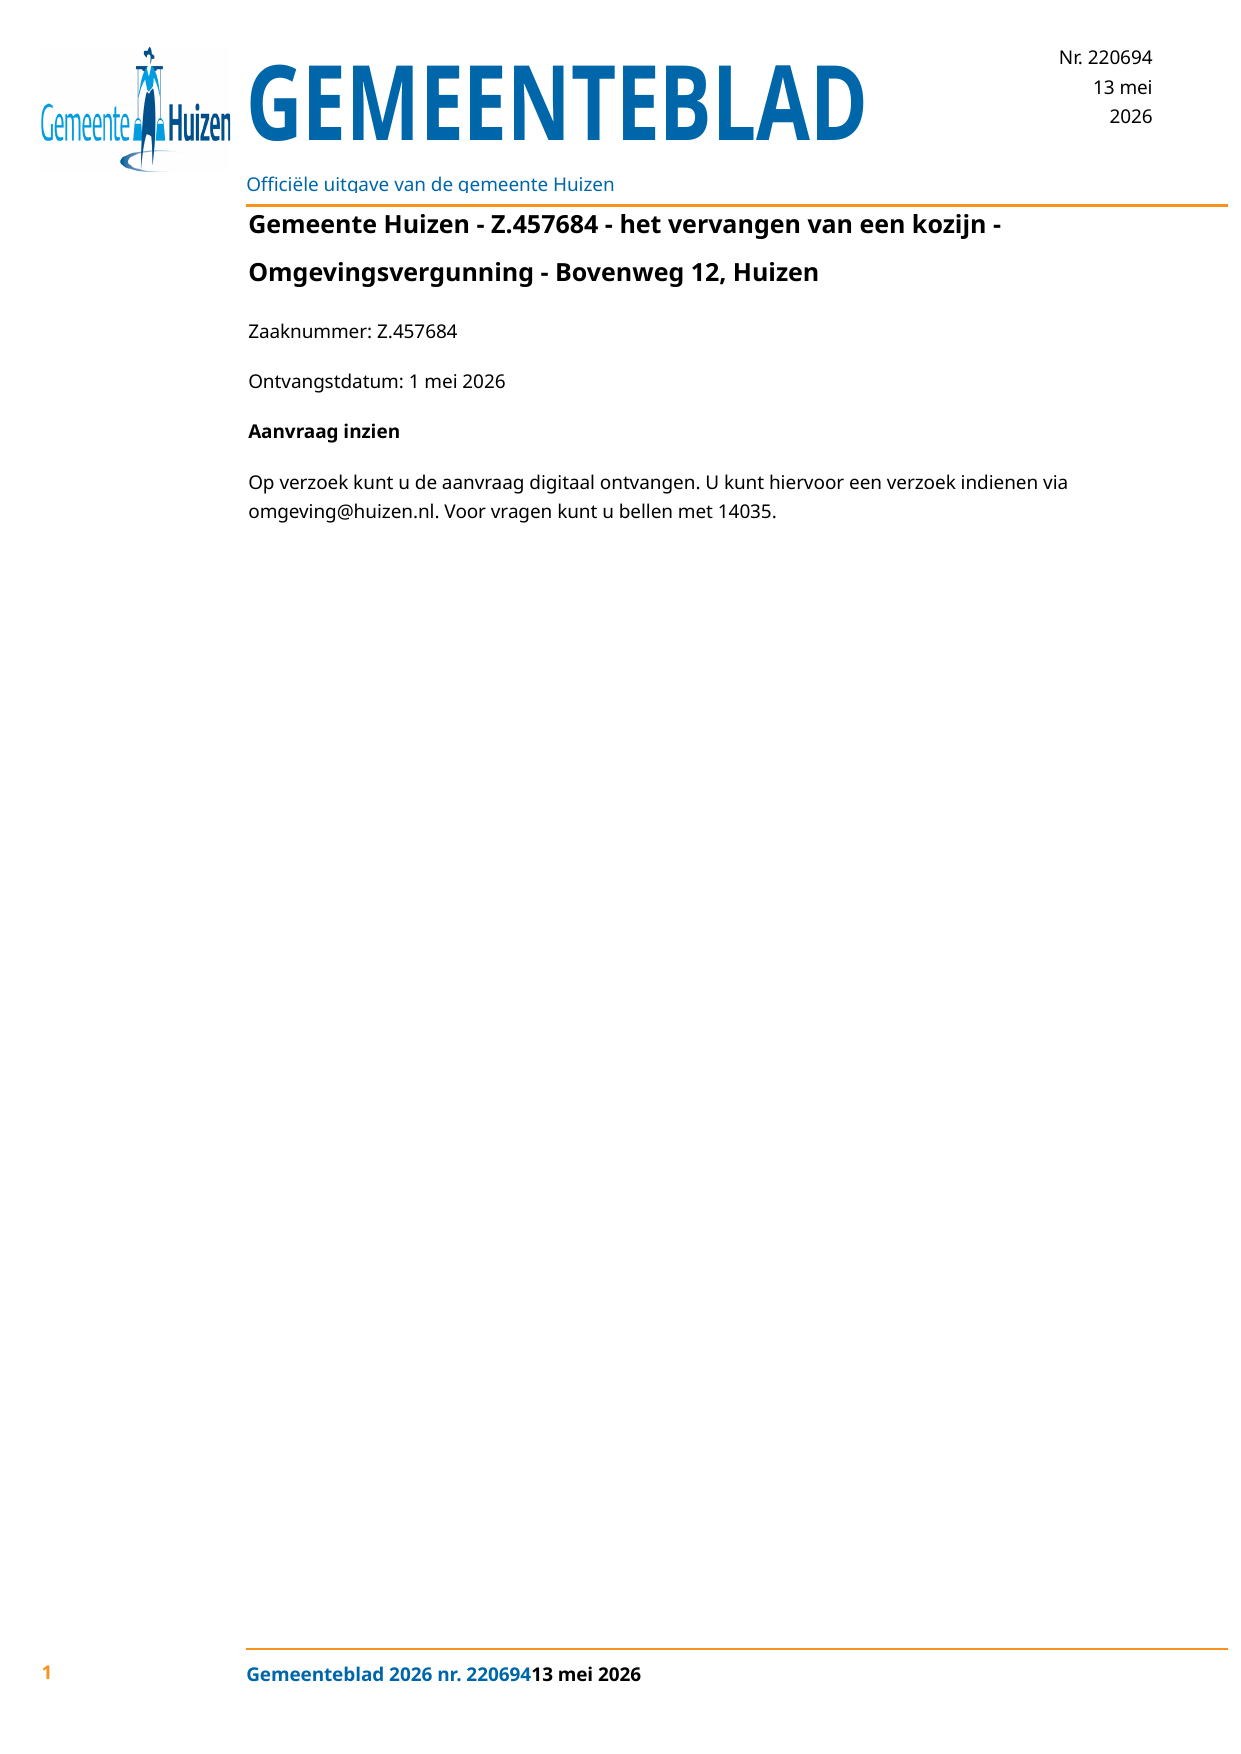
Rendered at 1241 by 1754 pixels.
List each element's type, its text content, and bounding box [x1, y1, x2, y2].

text Ontvangstdatum: 1 mei 2026 [248, 368, 1152, 394]
text Zaaknummer: Z.457684 [248, 318, 1152, 344]
text Op verzoek kunt u de aanvraag digitaal ontvangen. U kunt hiervoor een verzoek indienen via omgeving@huizen.nl. Voor vragen kunt u bellen met 14035. [248, 469, 1152, 524]
picture [41, 47, 231, 172]
text Aanvraag inzien [248, 419, 1152, 444]
text Gemeente Huizen - Z.457684 - het vervangen van een kozijn - Omgevingsvergunning - Bovenweg 12, Huizen [248, 207, 1152, 288]
